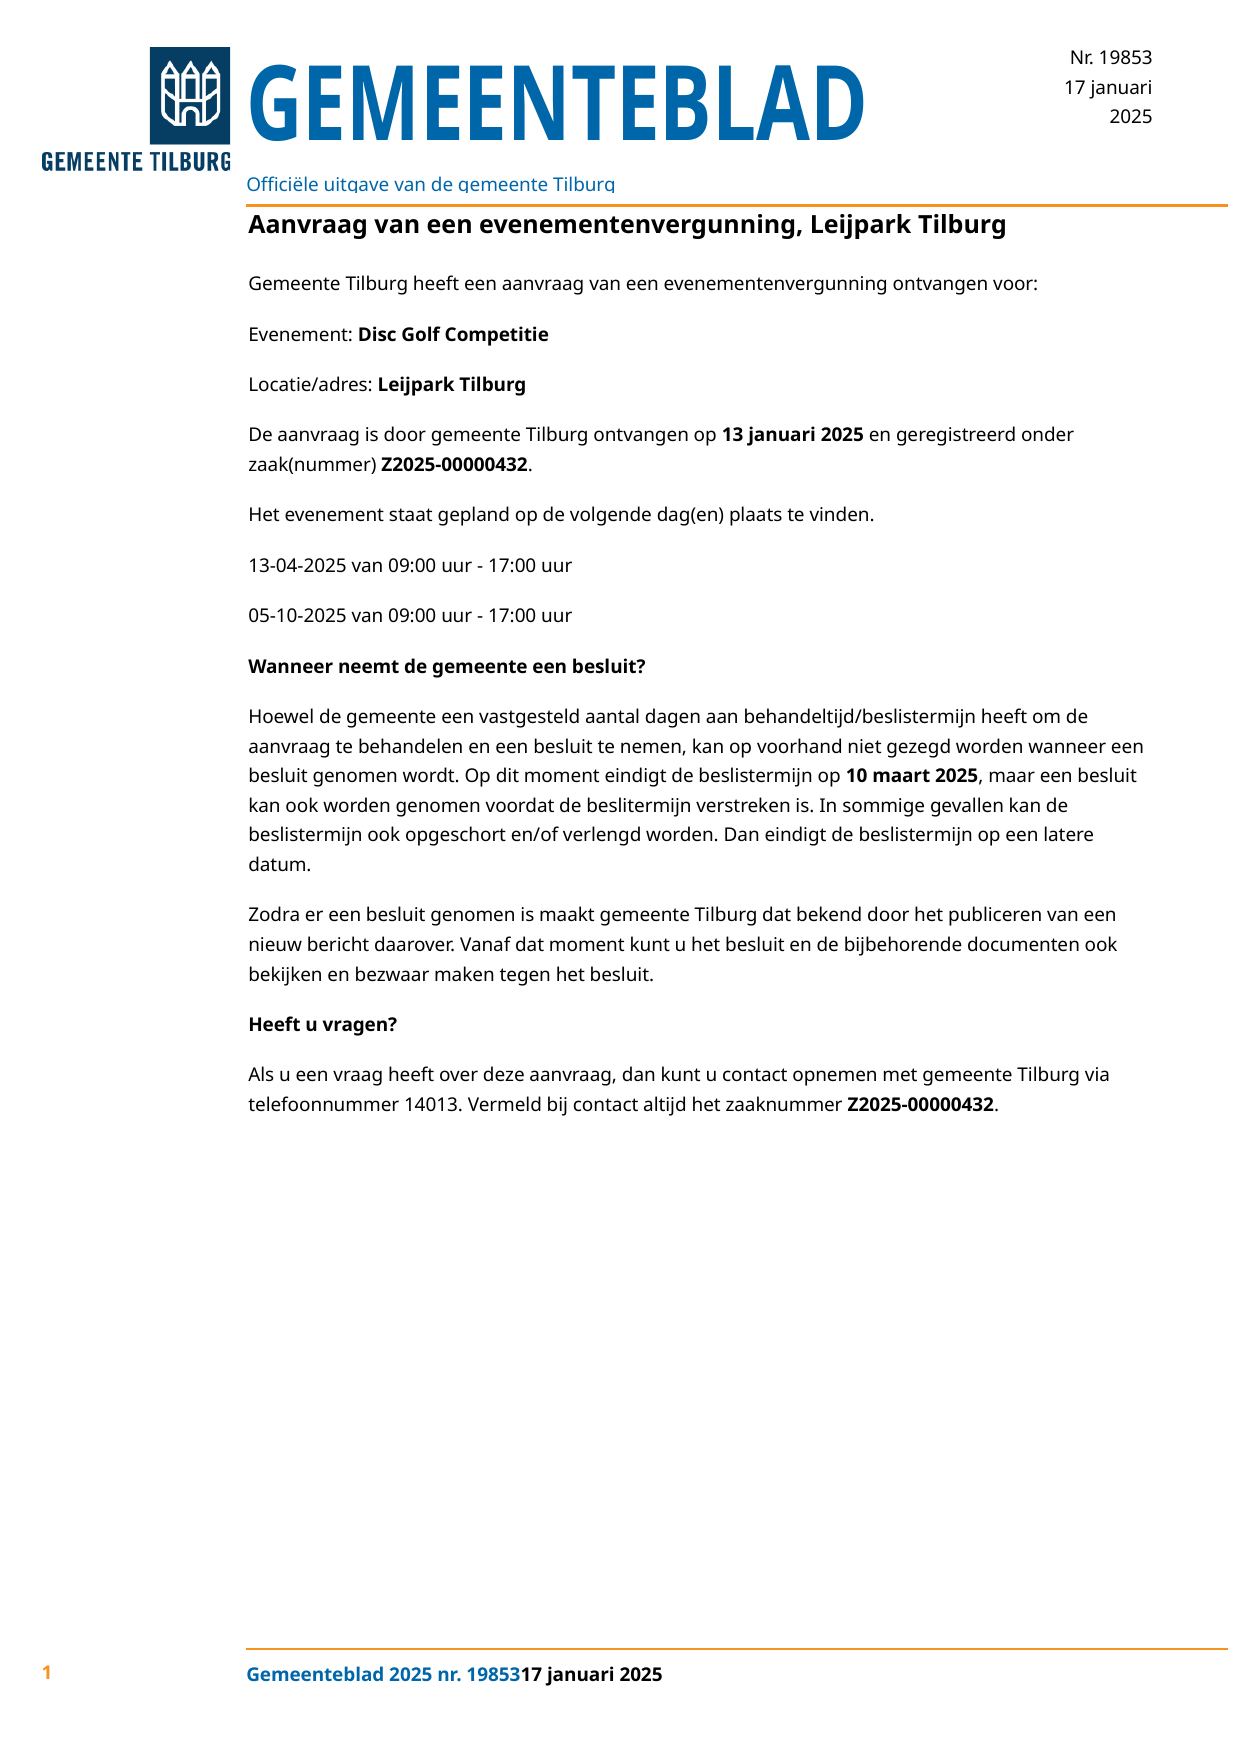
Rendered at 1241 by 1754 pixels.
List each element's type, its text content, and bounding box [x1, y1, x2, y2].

text Wanneer neemt de gemeente een besluit? [248, 653, 1152, 678]
text Gemeente Tilburg heeft een aanvraag van een evenementenvergunning ontvangen voor: [248, 270, 1152, 296]
picture [41, 47, 231, 172]
text Als u een vraag heeft over deze aanvraag, dan kunt u contact opnemen met gemeente Tilburg via telefoonnummer 14013. Vermeld bij contact altijd het zaaknummer Z2025-00000432. [248, 1062, 1152, 1117]
text 05-10-2025 van 09:00 uur - 17:00 uur [248, 602, 1152, 628]
text Evenement: Disc Golf Competitie [248, 321, 1152, 346]
text Zodra er een besluit genomen is maakt gemeente Tilburg dat bekend door het publiceren van een nieuw bericht daarover. Vanaf dat moment kunt u het besluit en de bijbehorende documenten ook bekijken en bezwaar maken tegen het besluit. [248, 902, 1152, 986]
text Aanvraag van een evenementenvergunning, Leijpark Tilburg [248, 207, 1152, 241]
text 13-04-2025 van 09:00 uur - 17:00 uur [248, 552, 1152, 578]
text Hoewel de gemeente een vastgesteld aantal dagen aan behandeltijd/beslistermijn heeft om de aanvraag te behandelen en een besluit te nemen, kan op voorhand niet gezegd worden wanneer een besluit genomen wordt. Op dit moment eindigt de beslistermijn op 10 maart 2025, maar een besluit kan ook worden genomen voordat de beslitermijn verstreken is. In sommige gevallen kan de beslistermijn ook opgeschort en/of verlengd worden. Dan eindigt de beslistermijn op een latere datum. [248, 703, 1152, 877]
text De aanvraag is door gemeente Tilburg ontvangen op 13 januari 2025 en geregistreerd onder zaak(nummer) Z2025-00000432. [248, 422, 1152, 477]
text Heeft u vragen? [248, 1011, 1152, 1037]
text Locatie/adres: Leijpark Tilburg [248, 371, 1152, 397]
text Het evenement staat gepland op de volgende dag(en) plaats te vinden. [248, 502, 1152, 527]
